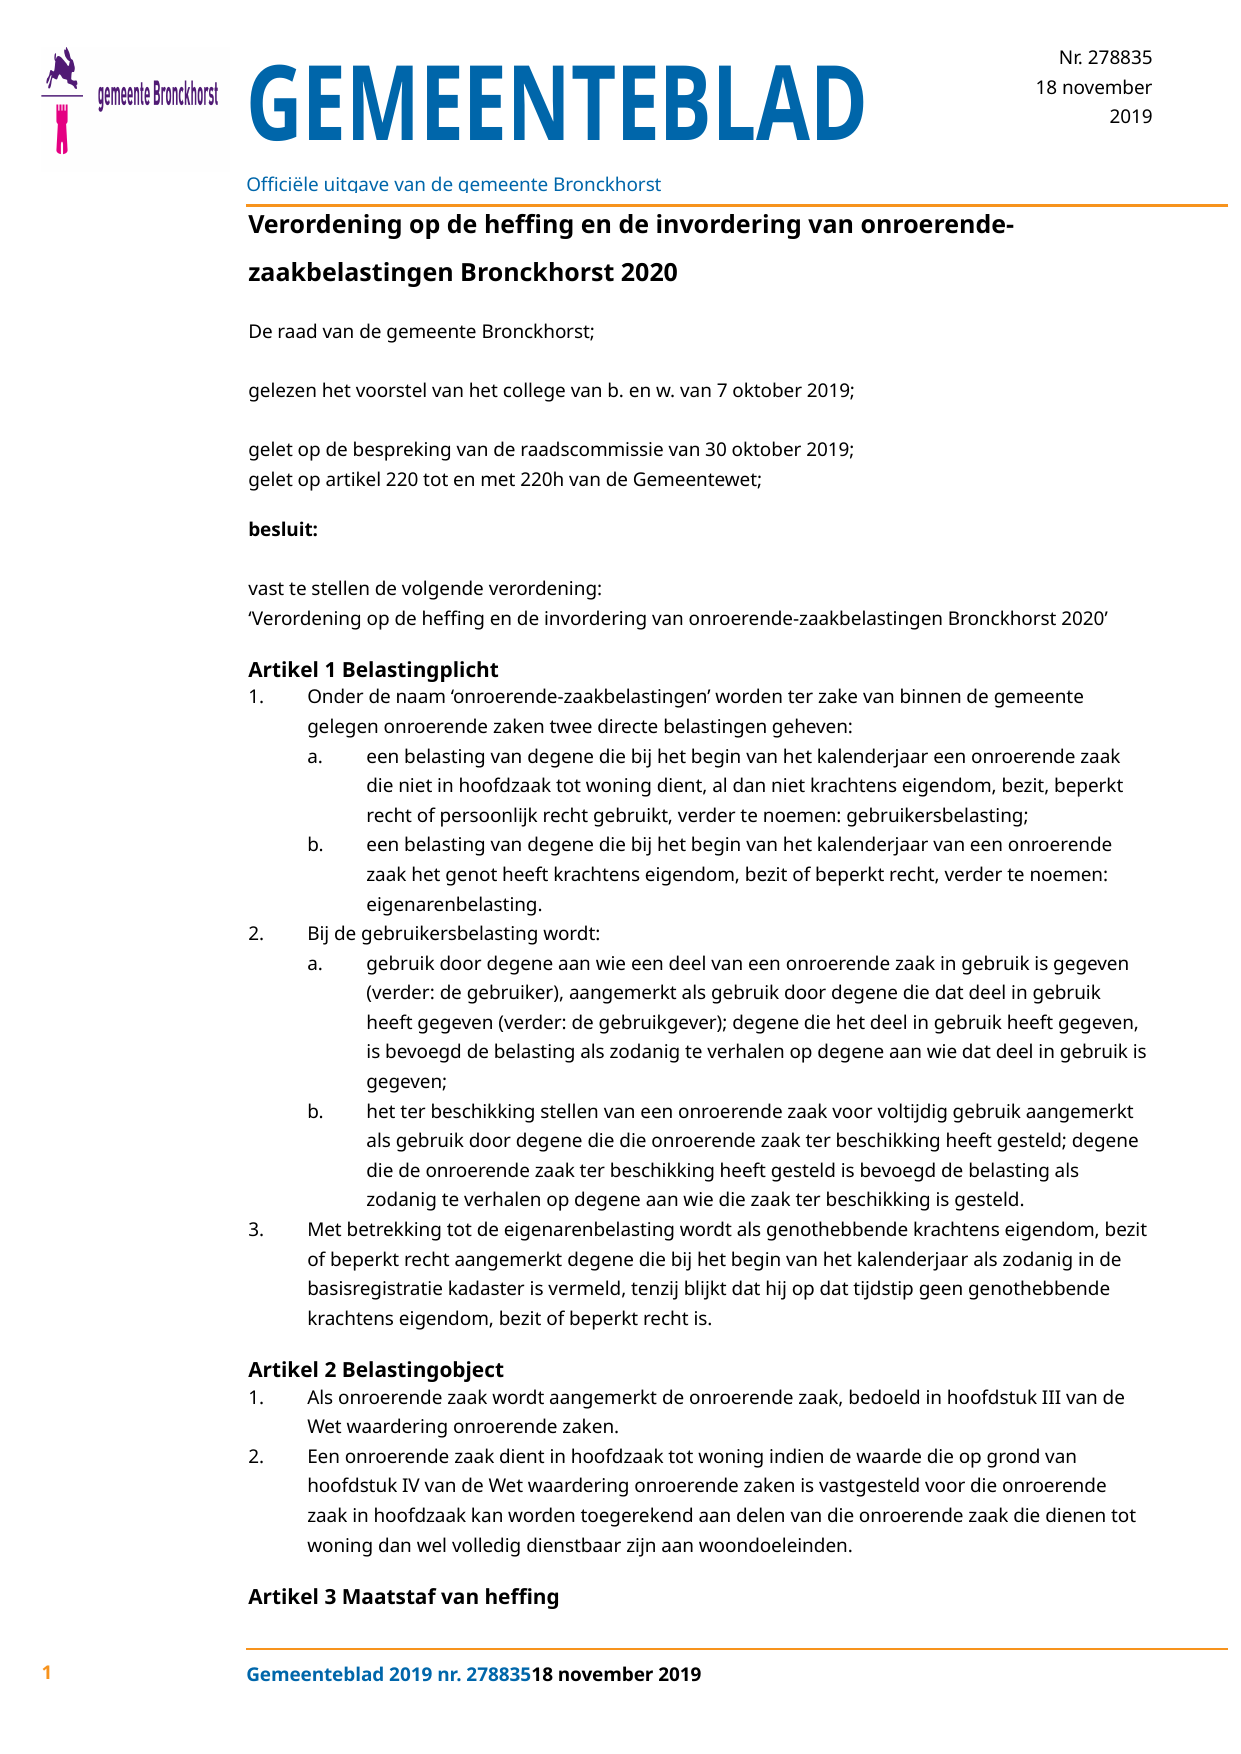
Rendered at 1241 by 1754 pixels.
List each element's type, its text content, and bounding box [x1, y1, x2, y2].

list Bij de gebruikersbelasting wordt: [248, 920, 1152, 946]
text ‘Verordening op de heffing en de invordering van onroerende-zaakbelastingen Bronckhorst 2020’ [248, 605, 1152, 631]
list het ter beschikking stellen van een onroerende zaak voor voltijdig gebruik aangemerkt als gebruik door degene die die onroerende zaak ter beschikking heeft gesteld; degene die de onroerende zaak ter beschikking heeft gesteld is bevoegd de belasting als zodanig te verhalen op degene aan wie die zaak ter beschikking is gesteld. [307, 1098, 1152, 1212]
text Verordening op de heffing en de invordering van onroerende-zaakbelastingen Bronckhorst 2020 [248, 207, 1152, 288]
text besluit: [248, 516, 1152, 542]
list Een onroerende zaak dient in hoofdzaak tot woning indien de waarde die op grond van hoofdstuk IV van de Wet waardering onroerende zaken is vastgesteld voor die onroerende zaak in hoofdzaak kan worden toegerekend aan delen van die onroerende zaak die dienen tot woning dan wel volledig dienstbaar zijn aan woondoeleinden. [248, 1443, 1152, 1557]
text gelezen het voorstel van het college van b. en w. van 7 oktober 2019; [248, 377, 1152, 403]
list een belasting van degene die bij het begin van het kalenderjaar een onroerende zaak die niet in hoofdzaak tot woning dient, al dan niet krachtens eigendom, bezit, beperkt recht of persoonlijk recht gebruikt, verder te noemen: gebruikersbelasting; [307, 743, 1152, 828]
list Als onroerende zaak wordt aangemerkt de onroerende zaak, bedoeld in hoofdstuk III van de Wet waardering onroerende zaken. [248, 1384, 1152, 1439]
text vast te stellen de volgende verordening: [248, 575, 1152, 601]
picture [41, 47, 231, 172]
list Onder de naam ‘onroerende-zaakbelastingen’ worden ter zake van binnen de gemeente gelegen onroerende zaken twee directe belastingen geheven: [248, 684, 1152, 739]
list een belasting van degene die bij het begin van het kalenderjaar van een onroerende zaak het genot heeft krachtens eigendom, bezit of beperkt recht, verder te noemen: eigenarenbelasting. [307, 832, 1152, 917]
list gebruik door degene aan wie een deel van een onroerende zaak in gebruik is gegeven (verder: de gebruiker), aangemerkt als gebruik door degene die dat deel in gebruik heeft gegeven (verder: de gebruikgever); degene die het deel in gebruik heeft gegeven, is bevoegd de belasting als zodanig te verhalen op degene aan wie dat deel in gebruik is gegeven; [307, 950, 1152, 1094]
text Artikel 1 Belastingplicht [248, 655, 1152, 684]
list Met betrekking tot de eigenarenbelasting wordt als genothebbende krachtens eigendom, bezit of beperkt recht aangemerkt degene die bij het begin van het kalenderjaar als zodanig in de basisregistratie kadaster is vermeld, tenzij blijkt dat hij op dat tijdstip geen genothebbende krachtens eigendom, bezit of beperkt recht is. [248, 1216, 1152, 1331]
text De raad van de gemeente Bronckhorst; [248, 318, 1152, 344]
text gelet op artikel 220 tot en met 220h van de Gemeentewet; [248, 466, 1152, 492]
text gelet op de bespreking van de raadscommissie van 30 oktober 2019; [248, 436, 1152, 462]
text Artikel 2 Belastingobject [248, 1355, 1152, 1384]
text Artikel 3 Maatstaf van heffing [248, 1582, 1152, 1611]
